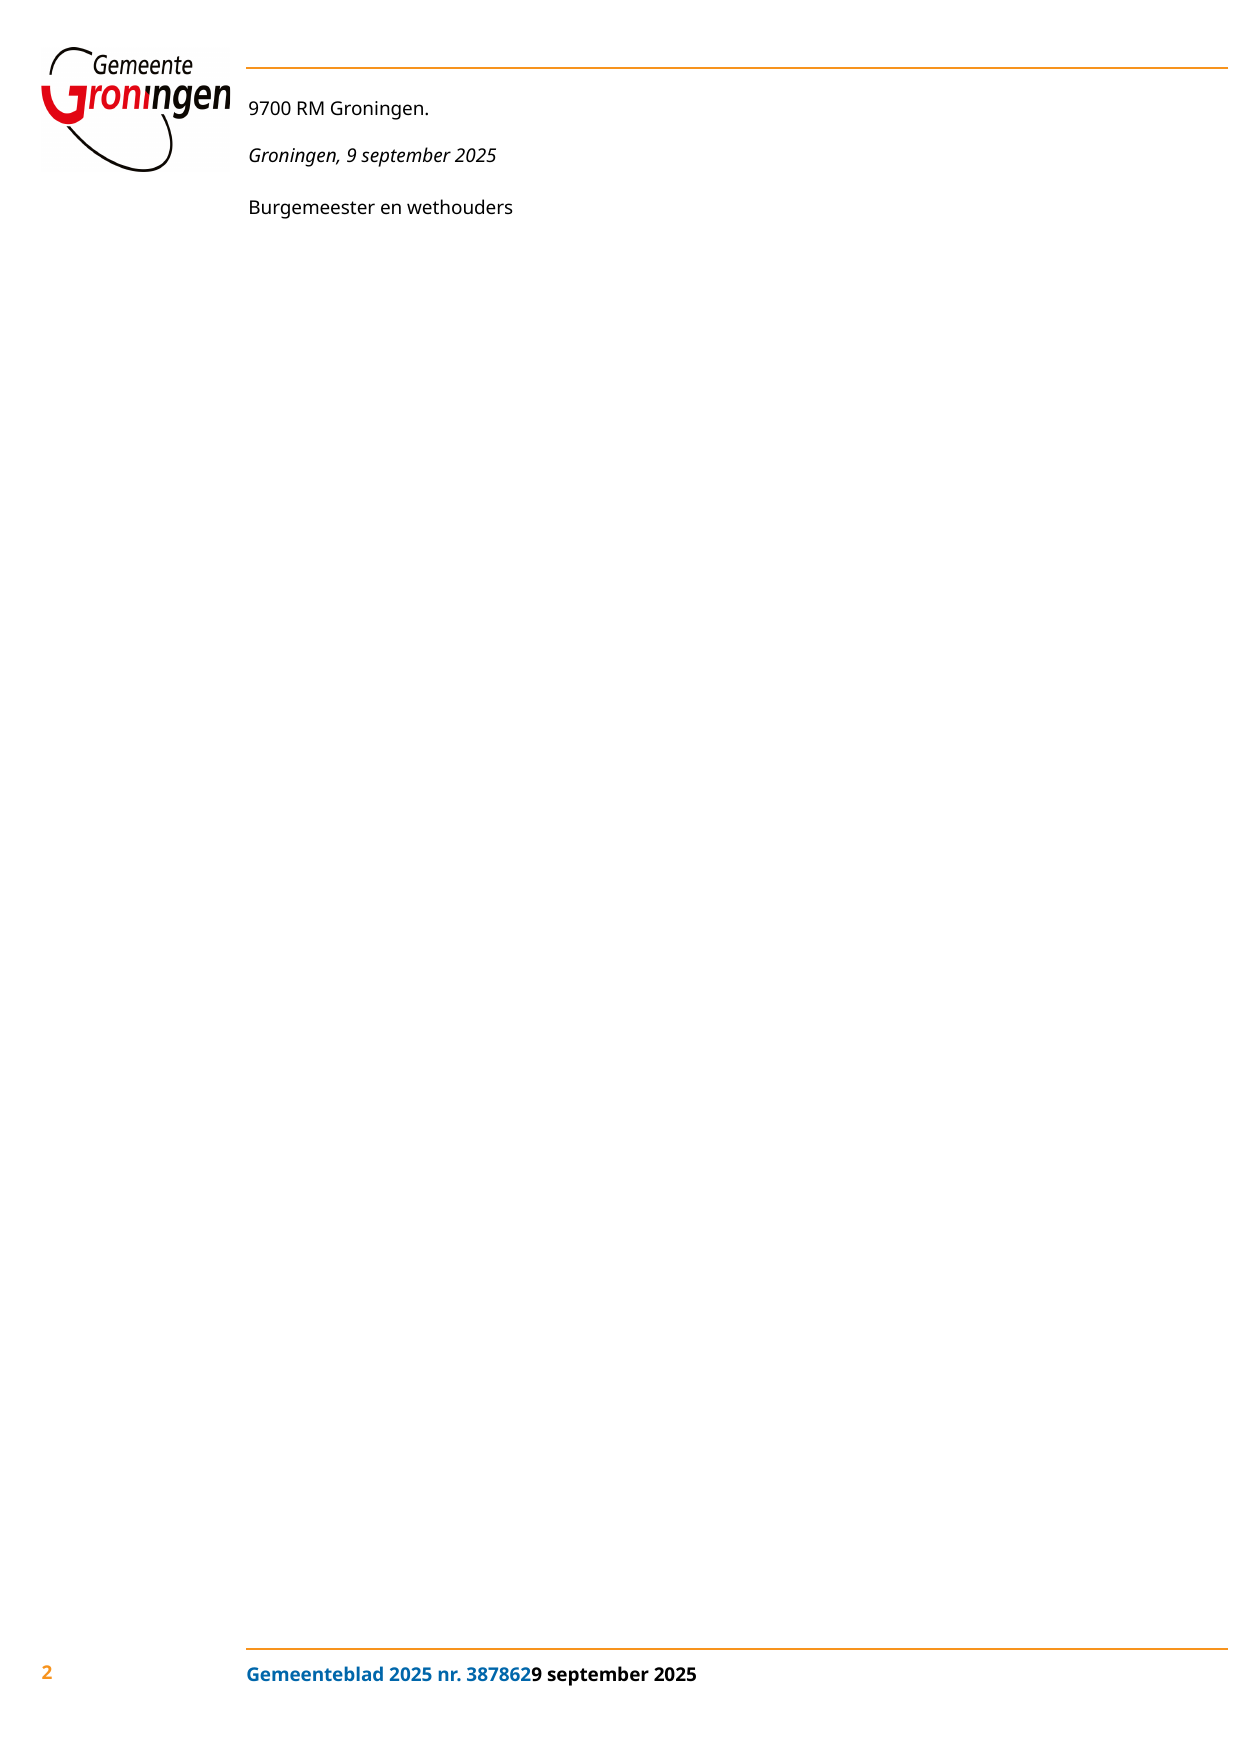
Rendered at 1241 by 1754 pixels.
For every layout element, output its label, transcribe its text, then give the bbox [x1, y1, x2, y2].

text Groningen, 9 september 2025 [248, 143, 1152, 168]
text 9700 RM Groningen. [248, 95, 1152, 121]
text Burgemeester en wethouders [248, 194, 1152, 220]
picture [41, 47, 231, 172]
